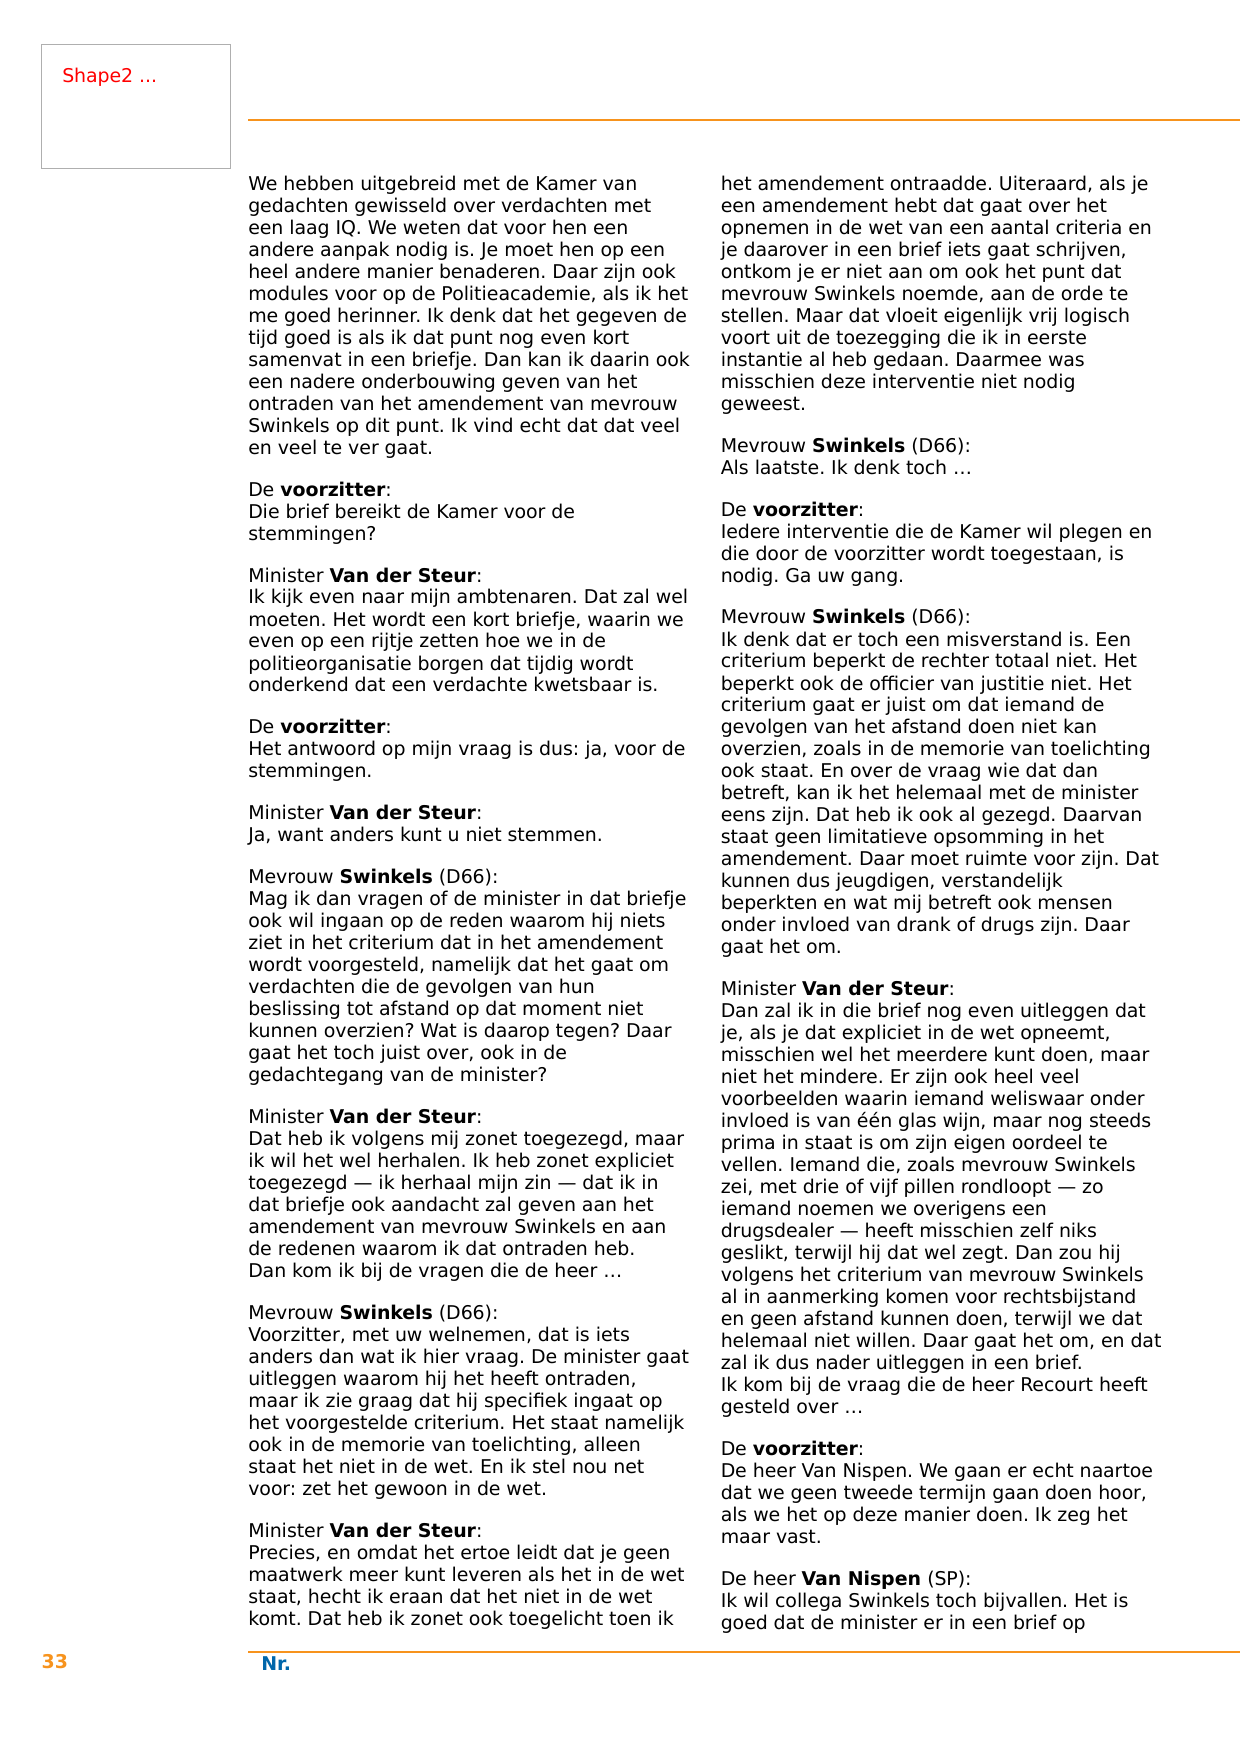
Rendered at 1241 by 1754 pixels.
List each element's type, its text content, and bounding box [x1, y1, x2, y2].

text Mevrouw Swinkels (D66): [721, 434, 1163, 457]
text Die brief bereikt de Kamer voor de stemmingen? [248, 501, 691, 544]
text Als laatste. Ik denk toch … [721, 457, 1163, 478]
text Mag ik dan vragen of de minister in dat briefje ook wil ingaan op de reden waarom hij niets ziet in het criterium dat in het amendement wordt voorgesteld, namelijk dat het gaat om verdachten die de gevolgen van hun beslissing tot afstand op dat moment niet kunnen overzien? Wat is daarop tegen? Daar gaat het toch juist over, ook in de gedachtegang van de minister? [248, 888, 691, 1086]
text Ik denk dat er toch een misverstand is. Een criterium beperkt de rechter totaal niet. Het beperkt ook de officier van justitie niet. Het criterium gaat er juist om dat iemand de gevolgen van het afstand doen niet kan overzien, zoals in de memorie van toelichting ook staat. En over de vraag wie dat dan betreft, kan ik het helemaal met de minister eens zijn. Dat heb ik ook al gezegd. Daarvan staat geen limitatieve opsomming in het amendement. Daar moet ruimte voor zijn. Dat kunnen dus jeugdigen, verstandelijk beperkten en wat mij betreft ook mensen onder invloed van drank of drugs zijn. Daar gaat het om. [721, 628, 1163, 958]
text Mevrouw Swinkels (D66): [248, 1302, 691, 1324]
text Dan zal ik in die brief nog even uitleggen dat je, als je dat expliciet in de wet opneemt, misschien wel het meerdere kunt doen, maar niet het mindere. Er zijn ook heel veel voorbeelden waarin iemand weliswaar onder invloed is van één glas wijn, maar nog steeds prima in staat is om zijn eigen oordeel te vellen. Iemand die, zoals mevrouw Swinkels zei, met drie of vijf pillen rondloopt — zo iemand noemen we overigens een drugsdealer — heeft misschien zelf niks geslikt, terwijl hij dat wel zegt. Dan zou hij volgens het criterium van mevrouw Swinkels al in aanmerking komen voor rechtsbijstand en geen afstand kunnen doen, terwijl we dat helemaal niet willen. Daar gaat het om, en dat zal ik dus nader uitleggen in een brief. [721, 1000, 1163, 1374]
text Minister Van der Steur: [248, 564, 691, 586]
text Minister Van der Steur: [248, 1106, 691, 1128]
text Het antwoord op mijn vraag is dus: ja, voor de stemmingen. [248, 738, 691, 782]
text Voorzitter, met uw welnemen, dat is iets anders dan wat ik hier vraag. De minister gaat uitleggen waarom hij het heeft ontraden, maar ik zie graag dat hij specifiek ingaat op het voorgestelde criterium. Het staat namelijk ook in de memorie van toelichting, alleen staat het niet in de wet. En ik stel nou net voor: zet het gewoon in de wet. [248, 1324, 691, 1500]
text Dat heb ik volgens mij zonet toegezegd, maar ik wil het wel herhalen. Ik heb zonet expliciet toegezegd — ik herhaal mijn zin — dat ik in dat briefje ook aandacht zal geven aan het amendement van mevrouw Swinkels en aan de redenen waarom ik dat ontraden heb. [248, 1128, 691, 1260]
text Precies, en omdat het ertoe leidt dat je geen maatwerk meer kunt leveren als het in de wet staat, hecht ik eraan dat het niet in de wet komt. Dat heb ik zonet ook toegelicht toen ik [248, 1542, 691, 1629]
text Minister Van der Steur: [248, 802, 691, 824]
text Minister Van der Steur: [248, 1520, 691, 1542]
text Mevrouw Swinkels (D66): [248, 866, 691, 888]
text Minister Van der Steur: [721, 978, 1163, 1000]
text Ik wil collega Swinkels toch bijvallen. Het is goed dat de minister er in een brief op [721, 1589, 1163, 1633]
text Mevrouw Swinkels (D66): [721, 606, 1163, 628]
text Ik kom bij de vraag die de heer Recourt heeft gesteld over … [721, 1374, 1163, 1418]
text Iedere interventie die de Kamer wil plegen en die door de voorzitter wordt toegestaan, is nodig. Ga uw gang. [721, 521, 1163, 586]
text De voorzitter: [721, 1438, 1163, 1460]
text het amendement ontraadde. Uiteraard, als je een amendement hebt dat gaat over het opnemen in de wet van een aantal criteria en je daarover in een brief iets gaat schrijven, ontkom je er niet aan om ook het punt dat mevrouw Swinkels noemde, aan de orde te stellen. Maar dat vloeit eigenlijk vrij logisch voort uit de toezegging die ik in eerste instantie al heb gedaan. Daarmee was misschien deze interventie niet nodig geweest. [721, 173, 1163, 414]
text De voorzitter: [248, 716, 691, 738]
text De heer Van Nispen. We gaan er echt naartoe dat we geen tweede termijn gaan doen hoor, als we het op deze manier doen. Ik zeg het maar vast. [721, 1460, 1163, 1548]
text De voorzitter: [721, 498, 1163, 521]
text We hebben uitgebreid met de Kamer van gedachten gewisseld over verdachten met een laag IQ. We weten dat voor hen een andere aanpak nodig is. Je moet hen op een heel andere manier benaderen. Daar zijn ook modules voor op de Politieacademie, als ik het me goed herinner. Ik denk dat het gegeven de tijd goed is als ik dat punt nog even kort samenvat in een briefje. Dan kan ik daarin ook een nadere onderbouwing geven van het ontraden van het amendement van mevrouw Swinkels op dit punt. Ik vind echt dat dat veel en veel te ver gaat. [248, 173, 691, 458]
text De heer Van Nispen (SP): [721, 1568, 1163, 1589]
text Dan kom ik bij de vragen die de heer … [248, 1260, 691, 1282]
text De voorzitter: [248, 478, 691, 501]
text Ja, want anders kunt u niet stemmen. [248, 824, 691, 846]
text Ik kijk even naar mijn ambtenaren. Dat zal wel moeten. Het wordt een kort briefje, waarin we even op een rijtje zetten hoe we in de politieorganisatie borgen dat tijdig wordt onderkend dat een verdachte kwetsbaar is. [248, 586, 691, 696]
